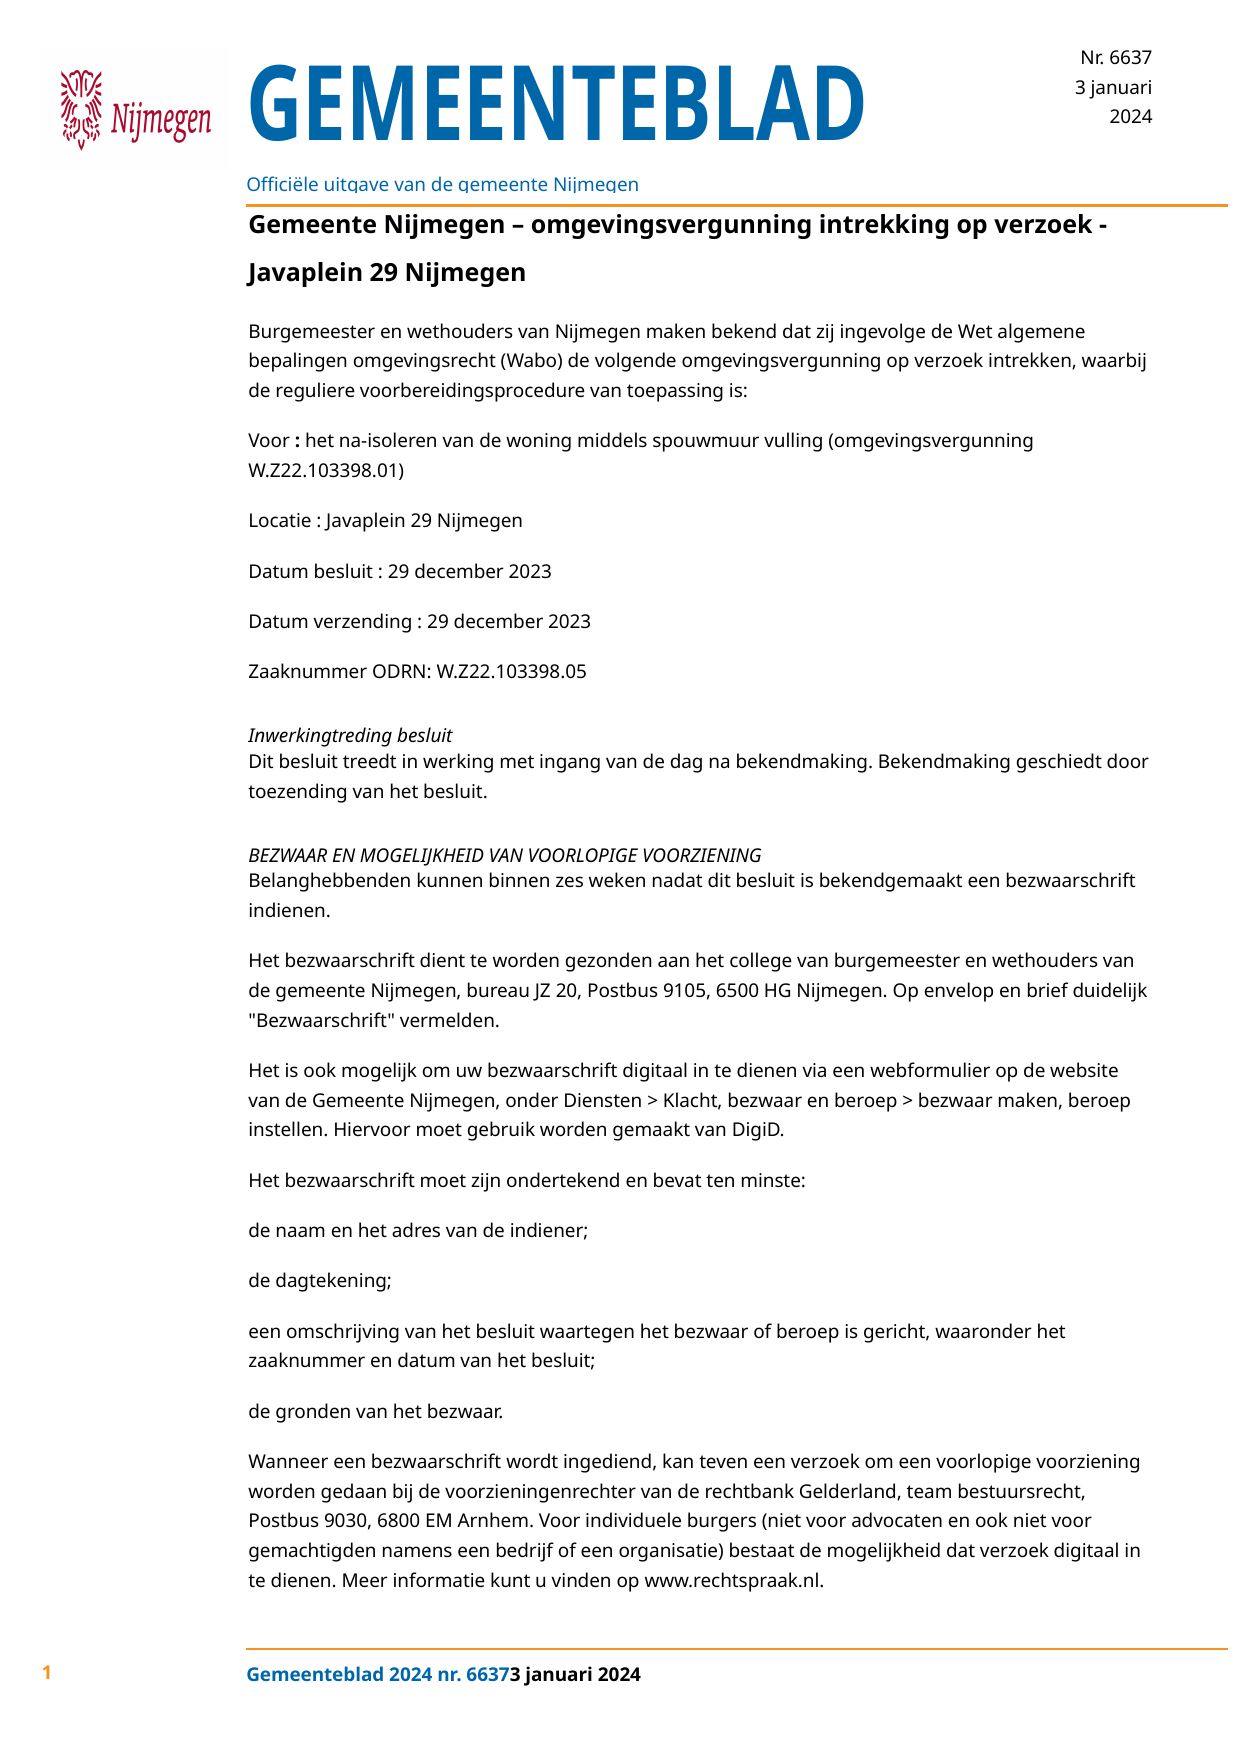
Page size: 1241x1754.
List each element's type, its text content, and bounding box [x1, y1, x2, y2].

text Het bezwaarschrift dient te worden gezonden aan het college van burgemeester en wethouders van de gemeente Nijmegen, bureau JZ 20, Postbus 9105, 6500 HG Nijmegen. Op envelop en brief duidelijk "Bezwaarschrift" vermelden. [248, 948, 1152, 1033]
text de naam en het adres van de indiener; [248, 1217, 1152, 1243]
text Gemeente Nijmegen – omgevingsvergunning intrekking op verzoek - Javaplein 29 Nijmegen [248, 207, 1152, 288]
text Het is ook mogelijk om uw bezwaarschrift digitaal in te dienen via een webformulier op de website van de Gemeente Nijmegen, onder Diensten > Klacht, bezwaar en beroep > bezwaar maken, beroep instellen. Hiervoor moet gebruik worden gemaakt van DigiD. [248, 1057, 1152, 1142]
text Locatie : Javaplein 29 Nijmegen [248, 507, 1152, 533]
text Belanghebbenden kunnen binnen zes weken nadat dit besluit is bekendgemaakt een bezwaarschrift indienen. [248, 868, 1152, 923]
text Wanneer een bezwaarschrift wordt ingediend, kan teven een verzoek om een voorlopige voorziening worden gedaan bij de voorzieningenrechter van de rechtbank Gelderland, team bestuursrecht, Postbus 9030, 6800 EM Arnhem. Voor individuele burgers (niet voor advocaten en ook niet voor gemachtigden namens een bedrijf of een organisatie) bestaat de mogelijkheid dat verzoek digitaal in te dienen. Meer informatie kunt u vinden op www.rechtspraak.nl. [248, 1448, 1152, 1593]
picture [41, 47, 231, 172]
text Datum verzending : 29 december 2023 [248, 608, 1152, 634]
text Voor : het na-isoleren van de woning middels spouwmuur vulling (omgevingsvergunning W.Z22.103398.01) [248, 427, 1152, 483]
text een omschrijving van het besluit waartegen het bezwaar of beroep is gericht, waaronder het zaaknummer en datum van het besluit; [248, 1318, 1152, 1373]
text BEZWAAR EN MOGELIJKHEID VAN VOORLOPIGE VOORZIENING [248, 842, 1152, 868]
text Het bezwaarschrift moet zijn ondertekend en bevat ten minste: [248, 1167, 1152, 1193]
text Burgemeester en wethouders van Nijmegen maken bekend dat zij ingevolge de Wet algemene bepalingen omgevingsrecht (Wabo) de volgende omgevingsvergunning op verzoek intrekken, waarbij de reguliere voorbereidingsprocedure van toepassing is: [248, 318, 1152, 403]
text Dit besluit treedt in werking met ingang van de dag na bekendmaking. Bekendmaking geschiedt door toezending van het besluit. [248, 748, 1152, 804]
text Zaaknummer ODRN: W.Z22.103398.05 [248, 659, 1152, 684]
text Datum besluit : 29 december 2023 [248, 558, 1152, 584]
text de dagtekening; [248, 1268, 1152, 1293]
text Inwerkingtreding besluit [248, 723, 1152, 748]
text de gronden van het bezwaar. [248, 1398, 1152, 1424]
